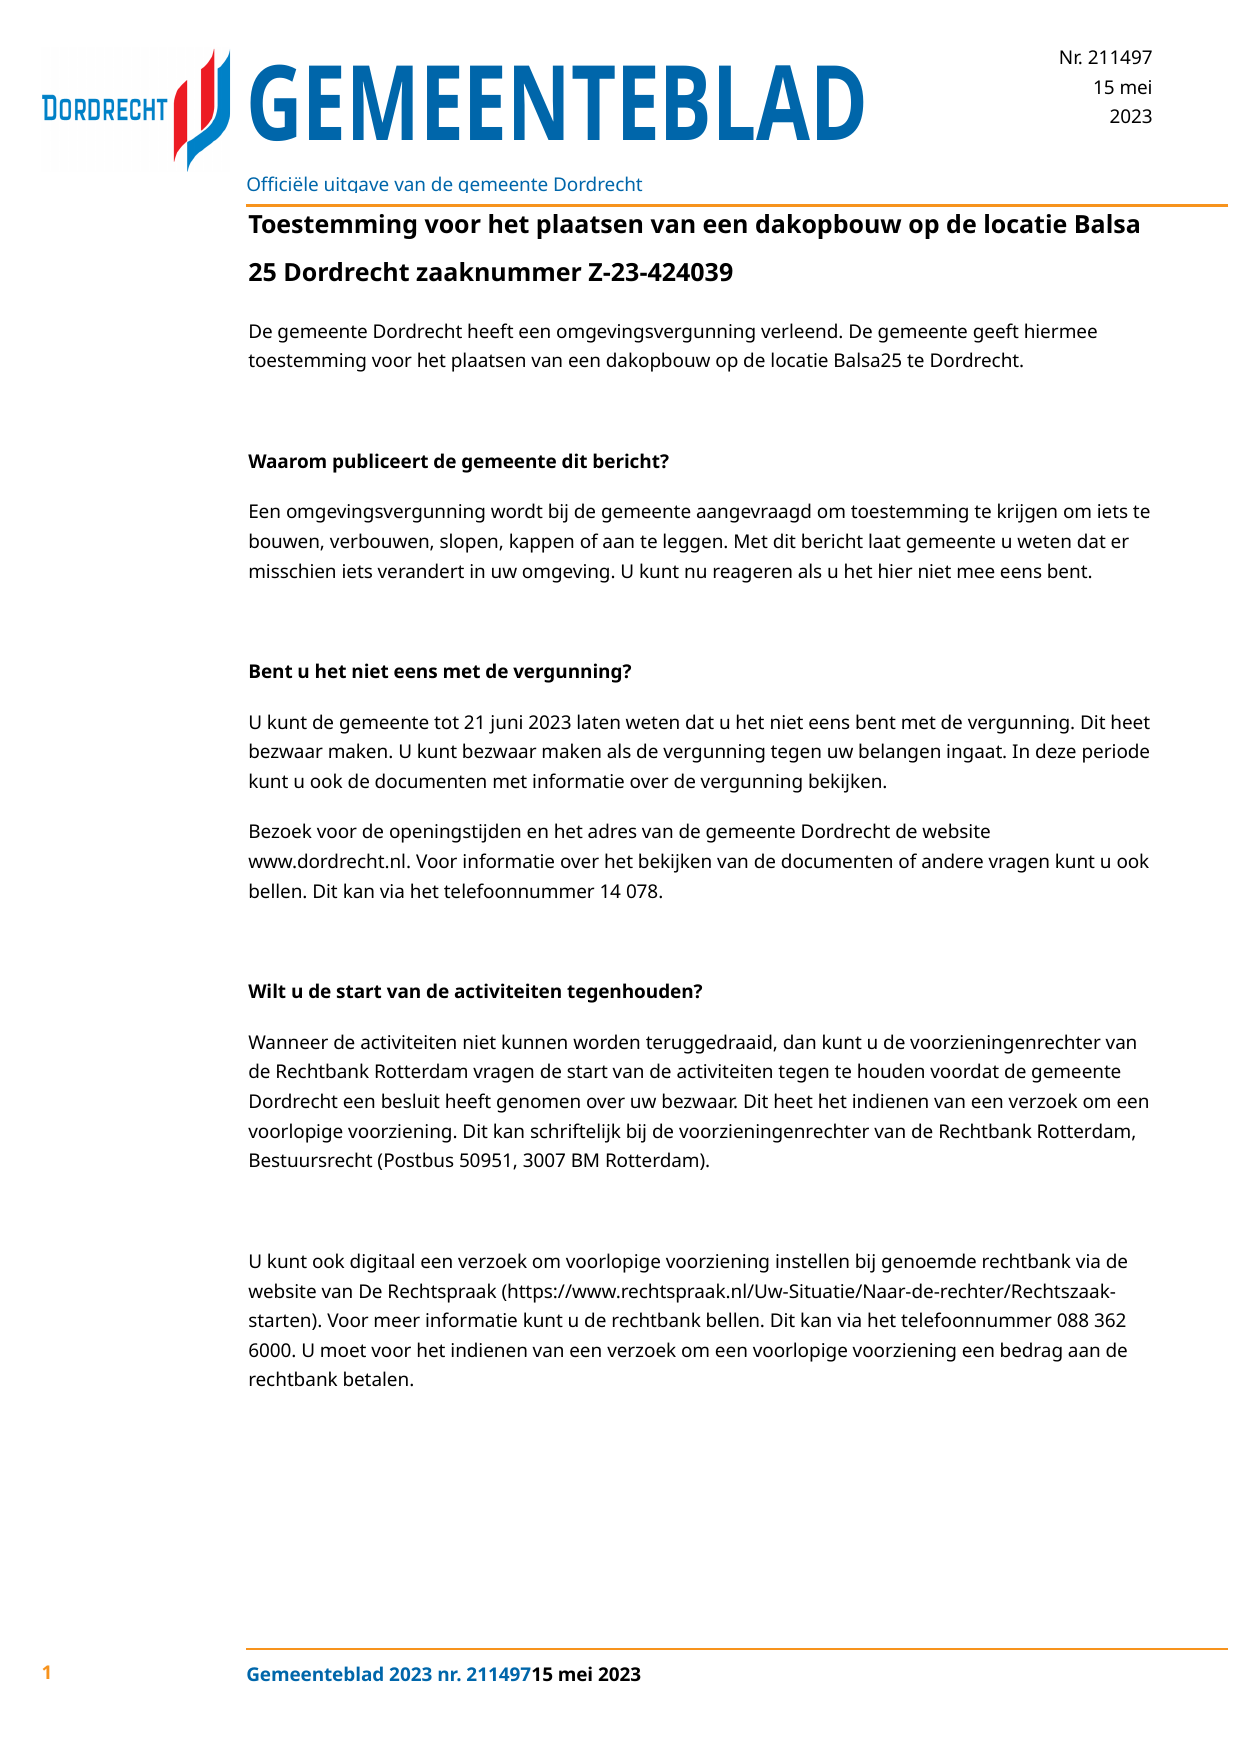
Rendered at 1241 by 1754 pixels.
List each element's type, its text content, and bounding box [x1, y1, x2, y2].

text Bezoek voor de openingstijden en het adres van de gemeente Dordrecht de website www.dordrecht.nl. Voor informatie over het bekijken van de documenten of andere vragen kunt u ook bellen. Dit kan via het telefoonnummer 14 078. [248, 819, 1152, 904]
picture [41, 47, 231, 172]
text U kunt de gemeente tot 21 juni 2023 laten weten dat u het niet eens bent met de vergunning. Dit heet bezwaar maken. U kunt bezwaar maken als de vergunning tegen uw belangen ingaat. In deze periode kunt u ook de documenten met informatie over de vergunning bekijken. [248, 709, 1152, 794]
text De gemeente Dordrecht heeft een omgevingsvergunning verleend. De gemeente geeft hiermee toestemming voor het plaatsen van een dakopbouw op de locatie Balsa25 te Dordrecht. [248, 318, 1152, 373]
text Toestemming voor het plaatsen van een dakopbouw op de locatie Balsa 25 Dordrecht zaaknummer Z-23-424039 [248, 207, 1152, 288]
text Wilt u de start van de activiteiten tegenhouden? [248, 979, 1152, 1004]
text Wanneer de activiteiten niet kunnen worden teruggedraaid, dan kunt u de voorzieningenrechter van de Rechtbank Rotterdam vragen de start van de activiteiten tegen te houden voordat de gemeente Dordrecht een besluit heeft genomen over uw bezwaar. Dit heet het indienen van een verzoek om een voorlopige voorziening. Dit kan schriftelijk bij de voorzieningenrechter van de Rechtbank Rotterdam, Bestuursrecht (Postbus 50951, 3007 BM Rotterdam). [248, 1029, 1152, 1173]
text U kunt ook digitaal een verzoek om voorlopige voorziening instellen bij genoemde rechtbank via de website van De Rechtspraak (https://www.rechtspraak.nl/Uw-Situatie/Naar-de-rechter/Rechtszaak-starten). Voor meer informatie kunt u de rechtbank bellen. Dit kan via het telefoonnummer 088 362 6000. U moet voor het indienen van een verzoek om een voorlopige voorziening een bedrag aan de rechtbank betalen. [248, 1248, 1152, 1392]
text Waarom publiceert de gemeente dit bericht? [248, 448, 1152, 474]
text Een omgevingsvergunning wordt bij de gemeente aangevraagd om toestemming te krijgen om iets te bouwen, verbouwen, slopen, kappen of aan te leggen. Met dit bericht laat gemeente u weten dat er misschien iets verandert in uw omgeving. U kunt nu reageren als u het hier niet mee eens bent. [248, 499, 1152, 584]
text Bent u het niet eens met de vergunning? [248, 659, 1152, 684]
